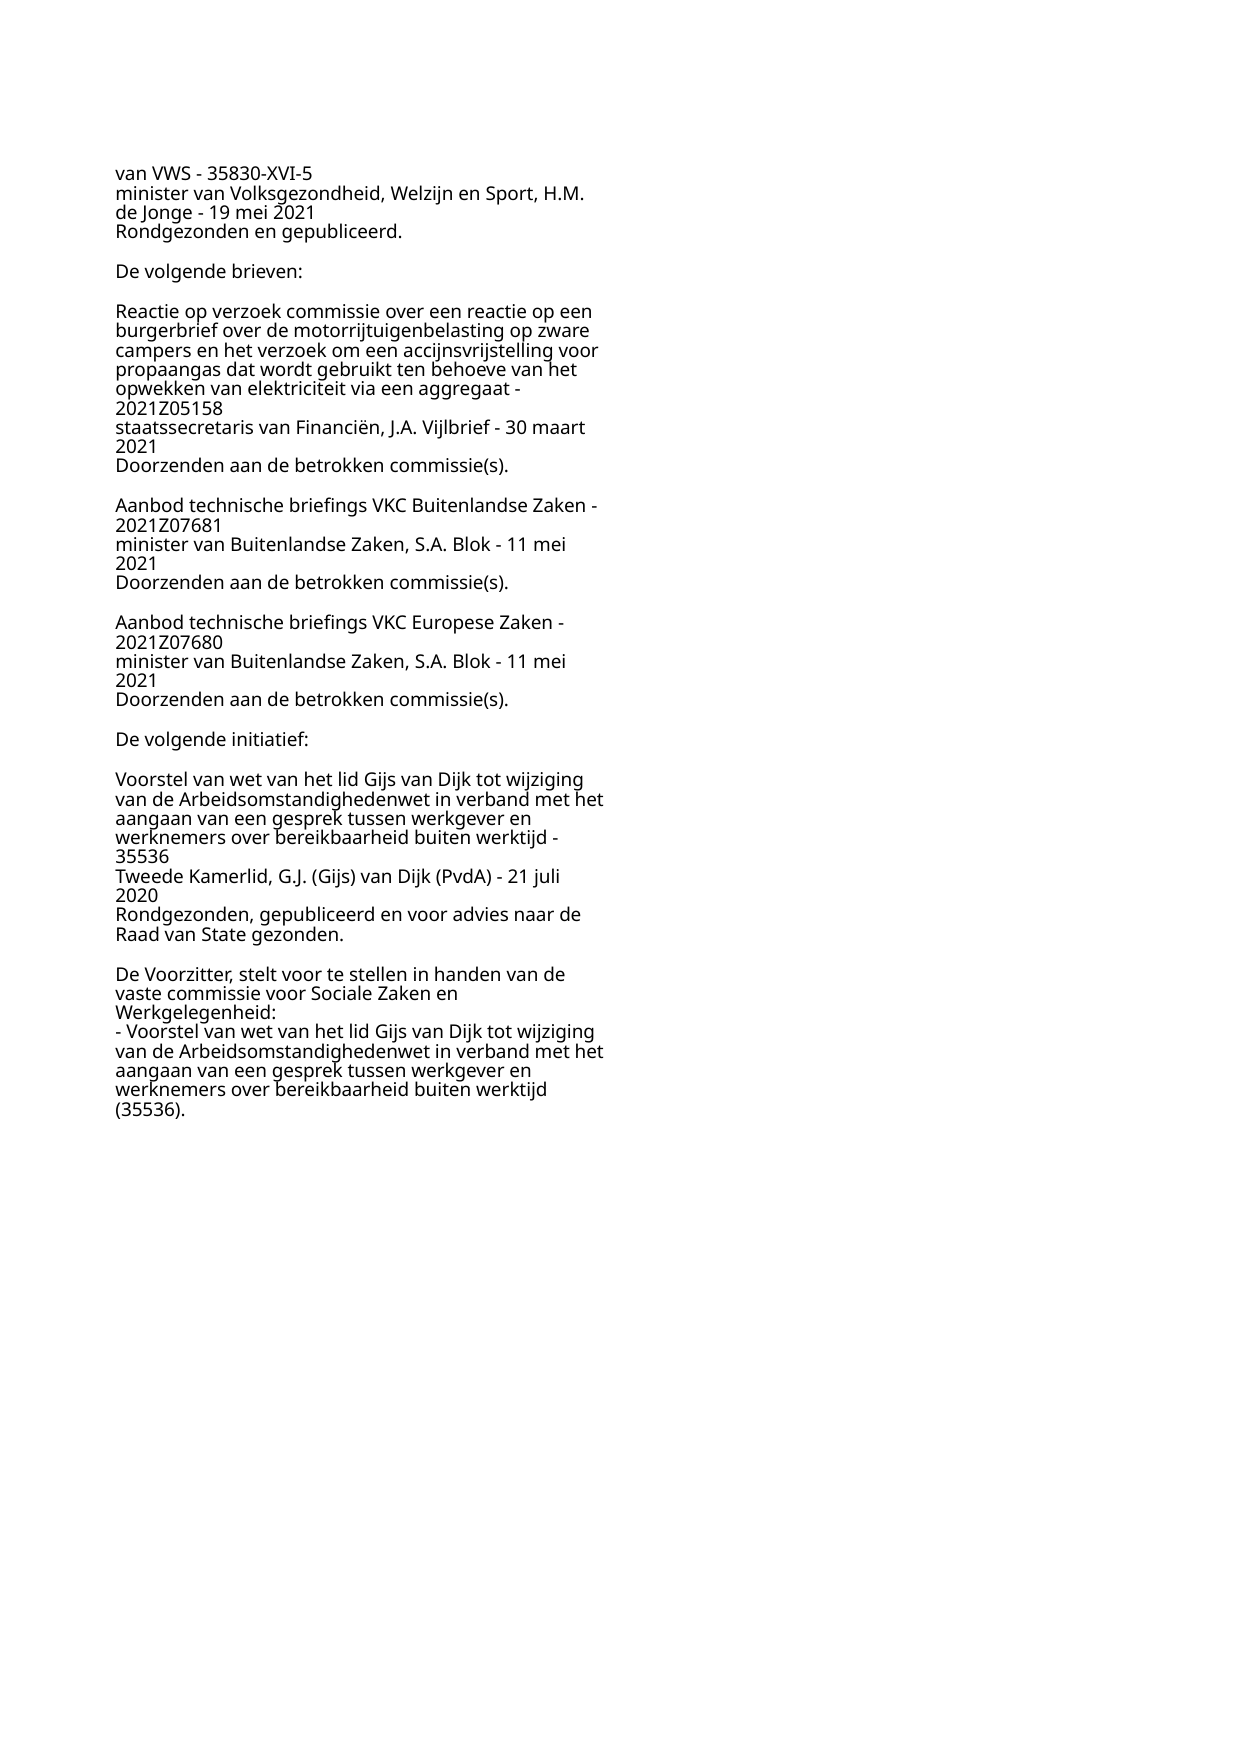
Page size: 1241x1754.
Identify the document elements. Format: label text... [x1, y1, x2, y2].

text - Voorstel van wet van het lid Gijs van Dijk tot wijziging van de Arbeidsomstandighedenwet in verband met het aangaan van een gesprek tussen werkgever en werknemers over bereikbaarheid buiten werktijd (35536). [115, 1023, 605, 1120]
text Rondgezonden en gepubliceerd. [115, 223, 605, 242]
text Tweede Kamerlid, G.J. (Gijs) van Dijk (PvdA) - 21 juli 2020 [115, 868, 605, 906]
text van VWS - 35830-XVI-5 [115, 165, 605, 184]
text De volgende initiatief: [115, 731, 605, 751]
text Reactie op verzoek commissie over een reactie op een burgerbrief over de motorrijtuigenbelasting op zware campers en het verzoek om een accijnsvrijstelling voor propaangas dat wordt gebruikt ten behoeve van het opwekken van elektriciteit via een aggregaat - 2021Z05158 [115, 303, 605, 419]
text De Voorzitter, stelt voor te stellen in handen van de vaste commissie voor Sociale Zaken en Werkgelegenheid: [115, 966, 605, 1023]
text Doorzenden aan de betrokken commissie(s). [115, 574, 605, 594]
text Voorstel van wet van het lid Gijs van Dijk tot wijziging van de Arbeidsomstandighedenwet in verband met het aangaan van een gesprek tussen werkgever en werknemers over bereikbaarheid buiten werktijd - 35536 [115, 771, 605, 868]
text minister van Buitenlandse Zaken, S.A. Blok - 11 mei 2021 [115, 536, 605, 574]
text minister van Buitenlandse Zaken, S.A. Blok - 11 mei 2021 [115, 653, 605, 691]
text staatssecretaris van Financiën, J.A. Vijlbrief - 30 maart 2021 [115, 419, 605, 457]
text De volgende brieven: [115, 263, 605, 282]
text Doorzenden aan de betrokken commissie(s). [115, 457, 605, 477]
text minister van Volksgezondheid, Welzijn en Sport, H.M. de Jonge - 19 mei 2021 [115, 184, 605, 223]
text Doorzenden aan de betrokken commissie(s). [115, 691, 605, 711]
text Rondgezonden, gepubliceerd en voor advies naar de Raad van State gezonden. [115, 906, 605, 945]
text Aanbod technische briefings VKC Europese Zaken - 2021Z07680 [115, 614, 605, 653]
text Aanbod technische briefings VKC Buitenlandse Zaken - 2021Z07681 [115, 497, 605, 536]
